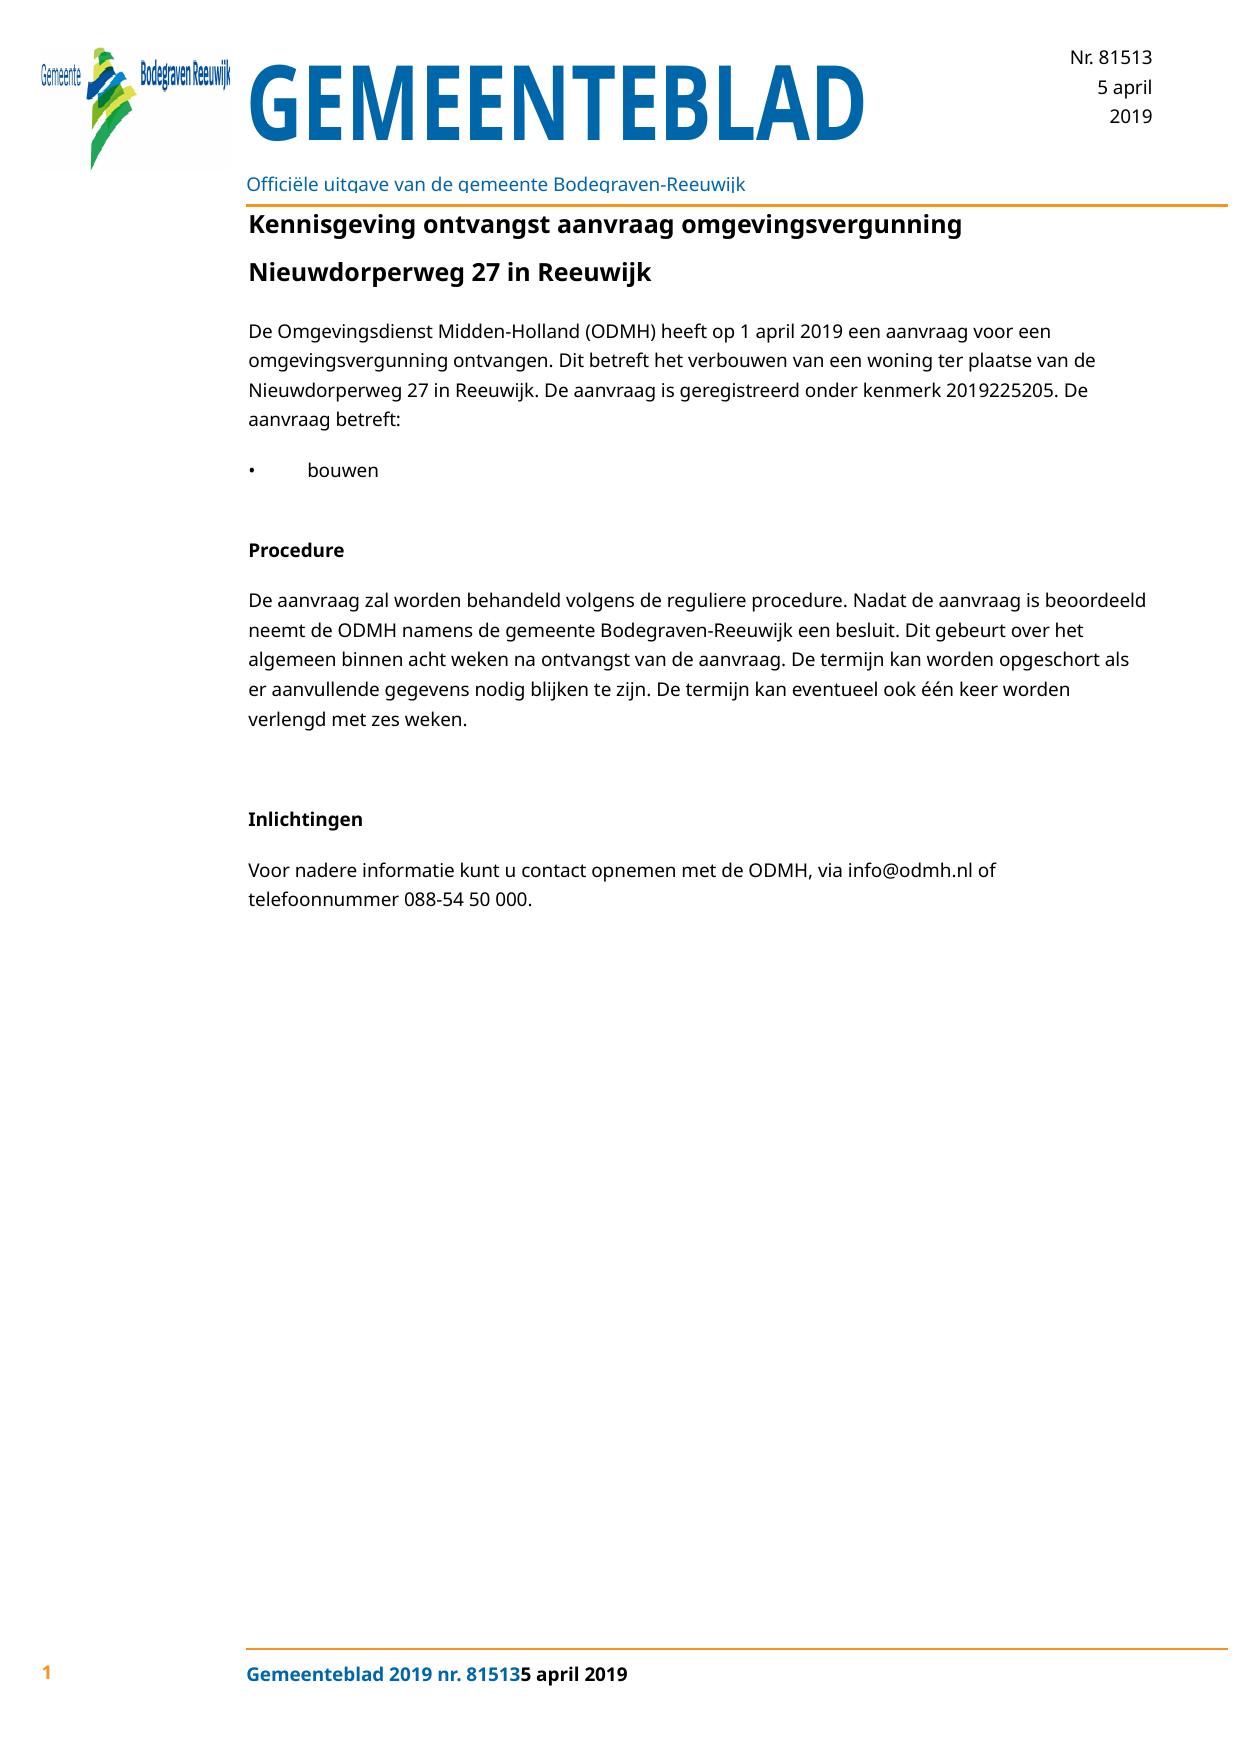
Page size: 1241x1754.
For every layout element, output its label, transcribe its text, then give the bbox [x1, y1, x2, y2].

list bouwen [248, 457, 1152, 483]
text De Omgevingsdienst Midden-Holland (ODMH) heeft op 1 april 2019 een aanvraag voor een omgevingsvergunning ontvangen. Dit betreft het verbouwen van een woning ter plaatse van de Nieuwdorperweg 27 in Reeuwijk. De aanvraag is geregistreerd onder kenmerk 2019225205. De aanvraag betreft: [248, 318, 1152, 432]
text Procedure [248, 537, 1152, 563]
text Voor nadere informatie kunt u contact opnemen met de ODMH, via info@odmh.nl of telefoonnummer 088-54 50 000. [248, 857, 1152, 912]
text Kennisgeving ontvangst aanvraag omgevingsvergunning Nieuwdorperweg 27 in Reeuwijk [248, 207, 1152, 288]
text Inlichtingen [248, 807, 1152, 832]
picture [41, 47, 231, 172]
text De aanvraag zal worden behandeld volgens de reguliere procedure. Nadat de aanvraag is beoordeeld neemt de ODMH namens de gemeente Bodegraven-Reeuwijk een besluit. Dit gebeurt over het algemeen binnen acht weken na ontvangst van de aanvraag. De termijn kan worden opgeschort als er aanvullende gegevens nodig blijken te zijn. De termijn kan eventueel ook één keer worden verlengd met zes weken. [248, 587, 1152, 732]
